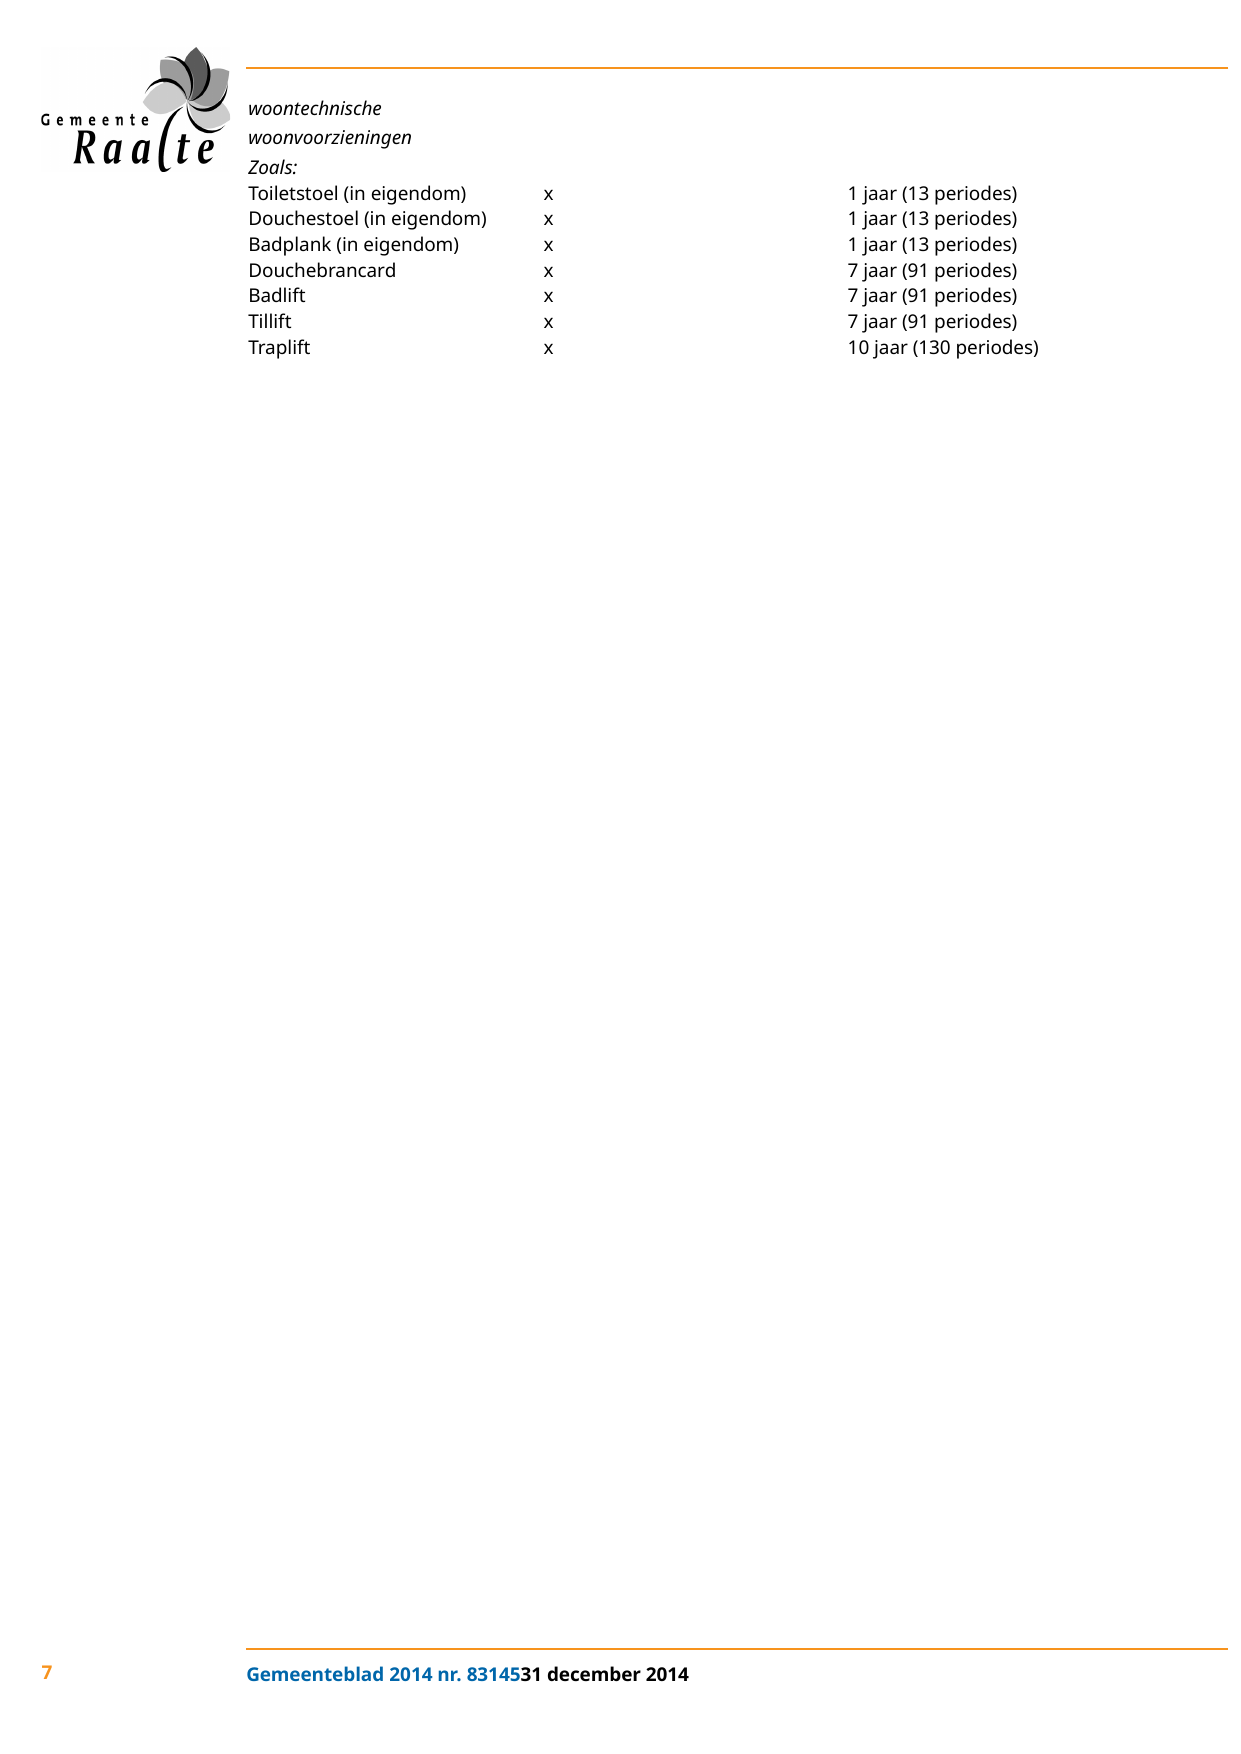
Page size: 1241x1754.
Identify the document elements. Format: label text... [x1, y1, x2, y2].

table_cell Douchestoel (in eigendom) [248, 205, 543, 231]
table_cell Badplank (in eigendom) [248, 231, 543, 257]
table_cell 1 jaar (13 periodes) [848, 231, 1152, 257]
table_cell x [543, 231, 847, 257]
table_cell 7 jaar (91 periodes) [848, 283, 1152, 308]
table_cell 7 jaar (91 periodes) [848, 257, 1152, 283]
table_cell woontechnische woonvoorzieningen Zoals: [248, 95, 543, 180]
picture [41, 47, 231, 172]
table_cell x [543, 308, 847, 334]
table_cell x [543, 334, 847, 360]
table_cell Douchebrancard [248, 257, 543, 283]
table_cell Traplift [248, 334, 543, 360]
table_cell Toiletstoel (in eigendom) [248, 180, 543, 205]
table_cell Tillift [248, 308, 543, 334]
table_cell x [543, 205, 847, 231]
table_cell Badlift [248, 283, 543, 308]
table_cell 7 jaar (91 periodes) [848, 308, 1152, 334]
table_cell 1 jaar (13 periodes) [848, 180, 1152, 205]
table_cell 10 jaar (130 periodes) [848, 334, 1152, 360]
table_cell x [543, 257, 847, 283]
table_cell x [543, 180, 847, 205]
table_cell x [543, 283, 847, 308]
table_cell 1 jaar (13 periodes) [848, 205, 1152, 231]
